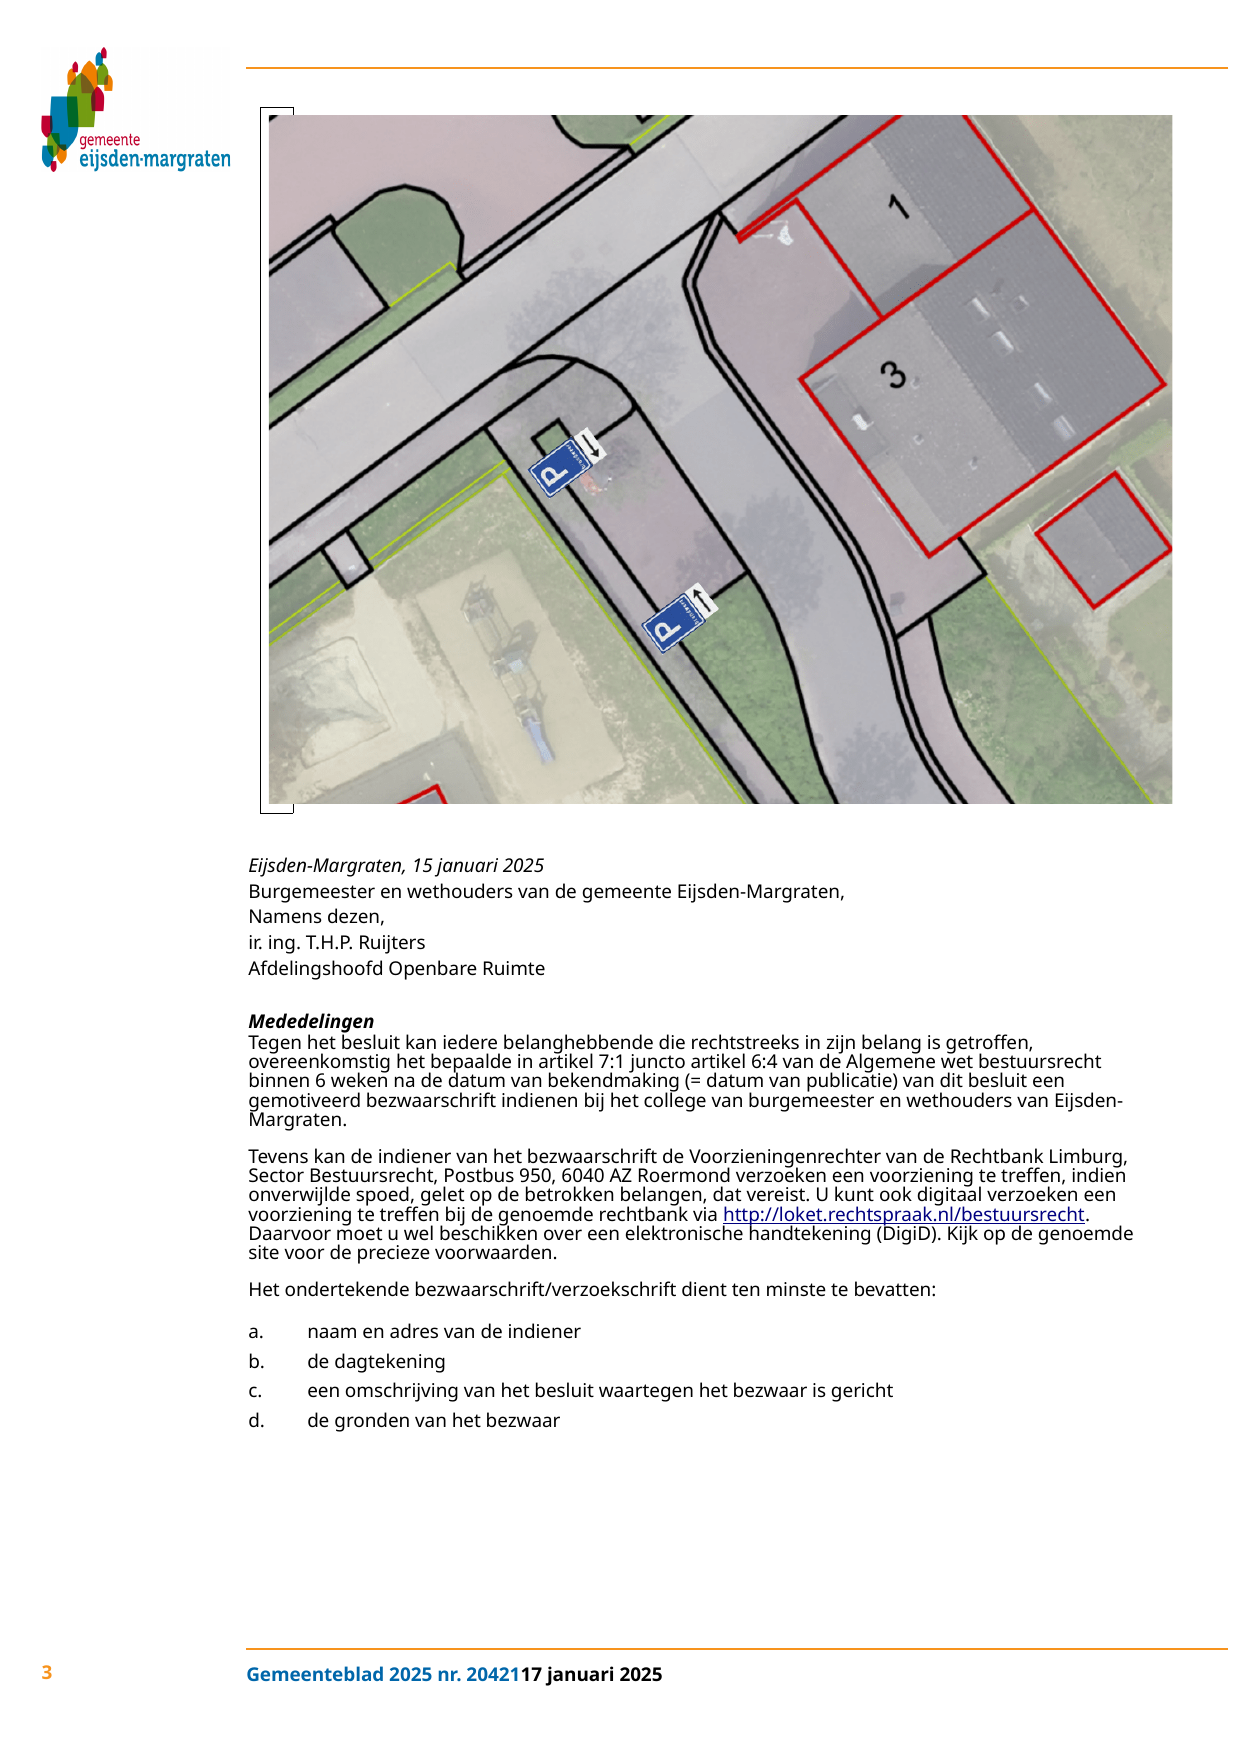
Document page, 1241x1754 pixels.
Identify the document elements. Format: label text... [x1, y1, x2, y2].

text Tevens kan de indiener van het bezwaarschrift de Voorzieningenrechter van de Rechtbank Limburg, Sector Bestuursrecht, Postbus 950, 6040 AZ Roermond verzoeken een voorziening te treffen, indien onverwijlde spoed, gelet op de betrokken belangen, dat vereist. U kunt ook digitaal verzoeken een voorziening te treffen bij de genoemde rechtbank via http://loket.rechtspraak.nl/bestuursrecht. Daarvoor moet u wel beschikken over een elektronische handtekening (DigiD). Kijk op de genoemde site voor de precieze voorwaarden. [248, 1148, 1152, 1263]
text Tegen het besluit kan iedere belanghebbende die rechtstreeks in zijn belang is getroffen, overeenkomstig het bepaalde in artikel 7:1 juncto artikel 6:4 van de Algemene wet bestuursrecht binnen 6 weken na de datum van bekendmaking (= datum van publicatie) van dit besluit een gemotiveerd bezwaarschrift indienen bij het college van burgemeester en wethouders van Eijsden-Margraten. [248, 1034, 1152, 1130]
text Namens dezen, [248, 904, 1152, 929]
text Mededelingen [248, 1008, 1152, 1034]
text Het ondertekende bezwaarschrift/verzoekschrift dient ten minste te bevatten: [248, 1281, 1152, 1301]
text Burgemeester en wethouders van de gemeente Eijsden-Margraten, [248, 878, 1152, 904]
text ir. ing. T.H.P. Ruijters [248, 929, 1152, 955]
list een omschrijving van het besluit waartegen het bezwaar is gericht [248, 1377, 1152, 1403]
picture [268, 115, 1173, 804]
list de dagtekening [248, 1348, 1152, 1373]
text Afdelingshoofd Openbare Ruimte [248, 955, 1152, 981]
text Eijsden-Margraten, 15 januari 2025 [248, 852, 1152, 878]
picture [41, 47, 231, 172]
list de gronden van het bezwaar [248, 1407, 1152, 1433]
list naam en adres van de indiener [248, 1318, 1152, 1344]
